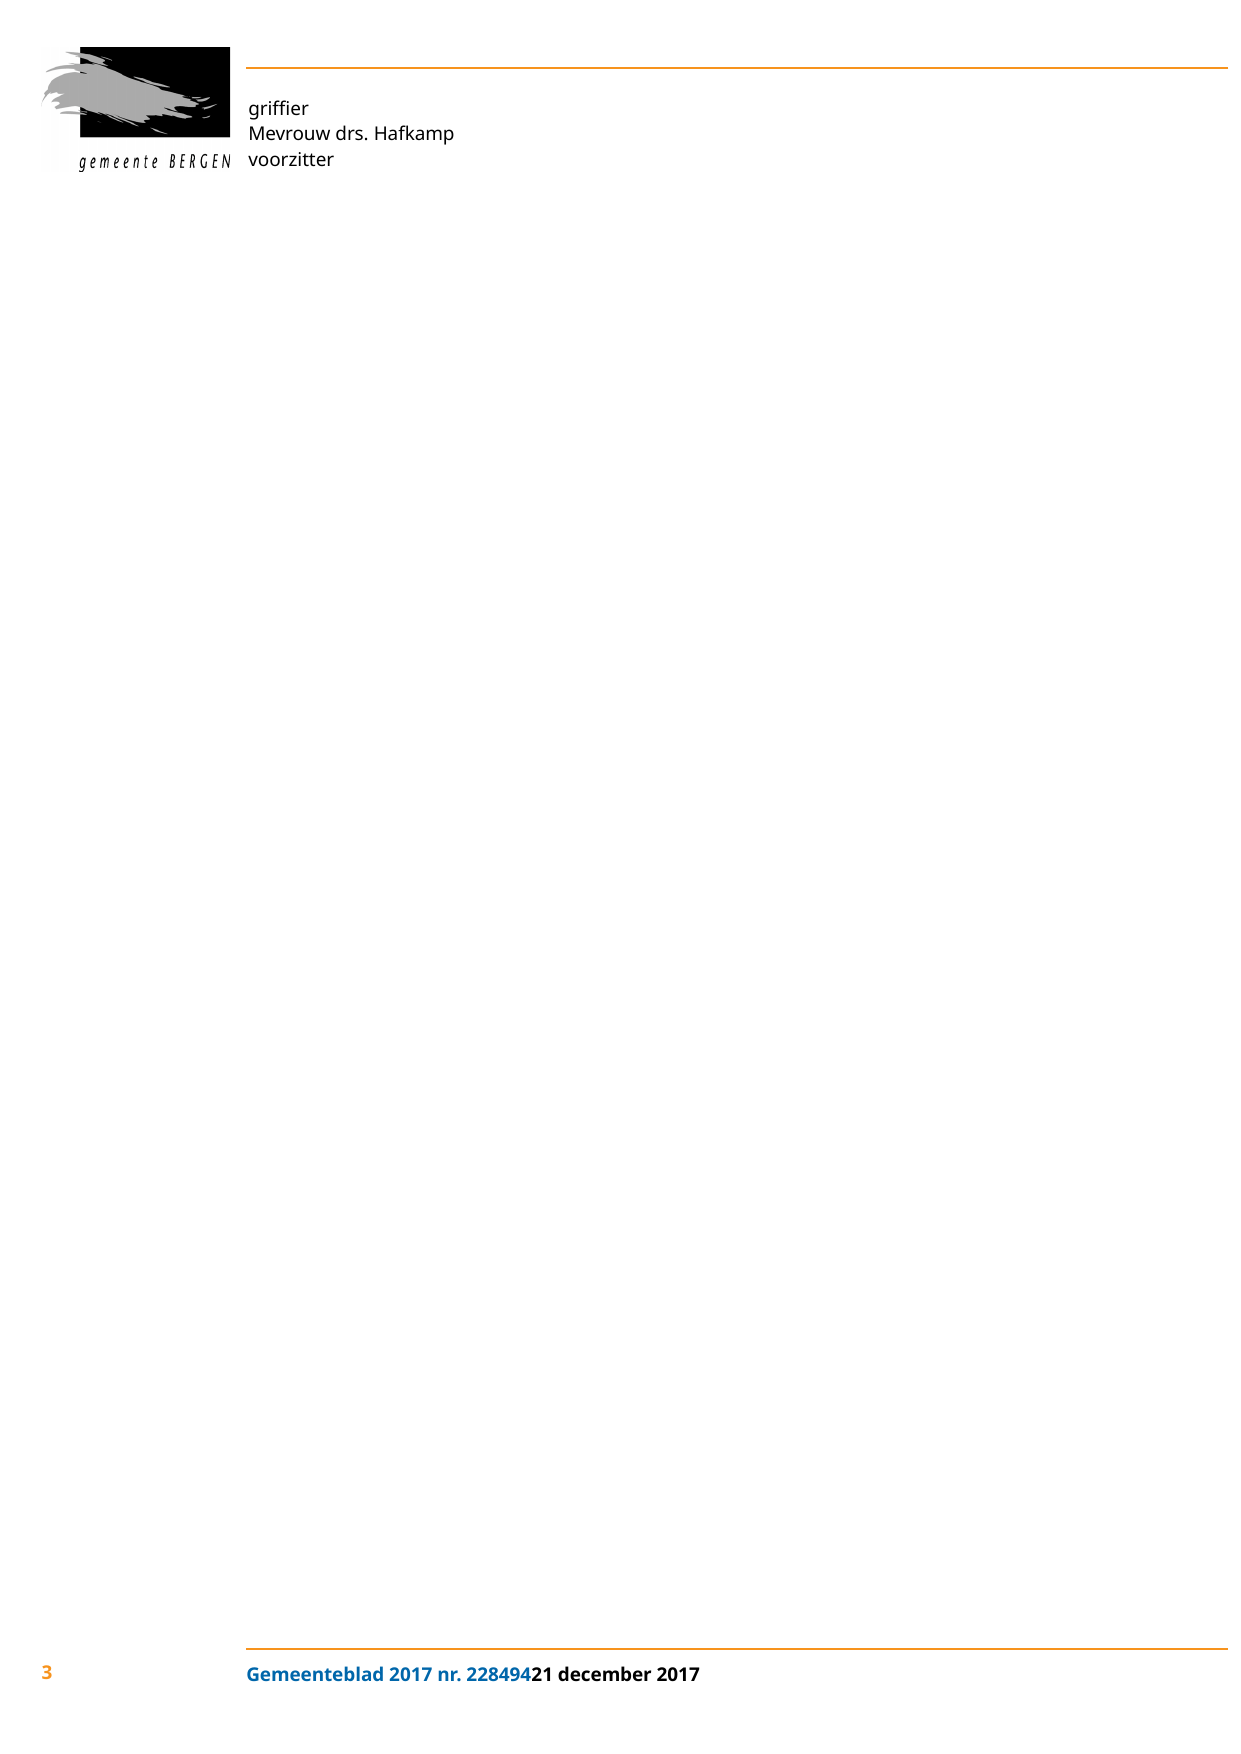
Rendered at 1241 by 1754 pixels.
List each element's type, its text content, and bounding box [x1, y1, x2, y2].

text Mevrouw drs. Hafkamp [248, 121, 1152, 146]
text griffier [248, 95, 1152, 121]
picture [41, 47, 231, 172]
text voorzitter [248, 146, 1152, 172]
